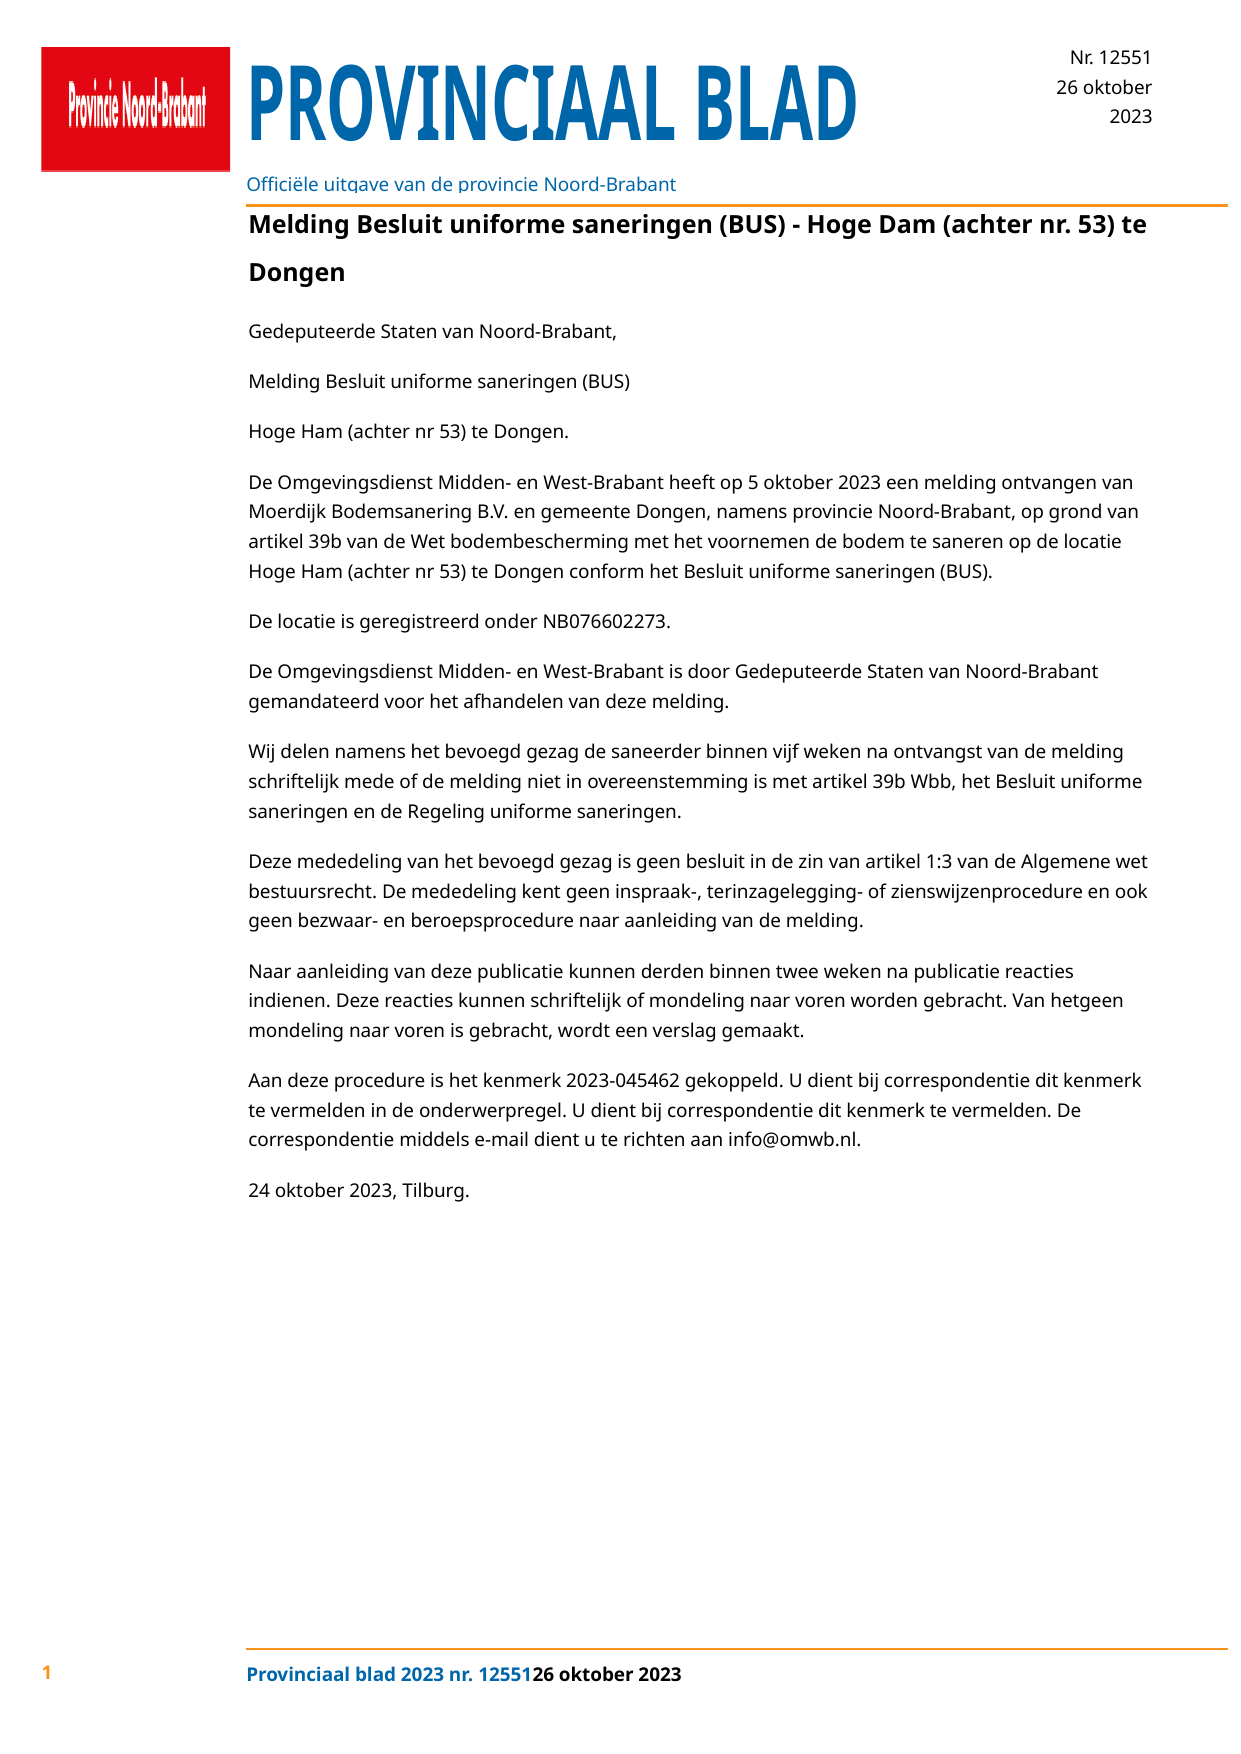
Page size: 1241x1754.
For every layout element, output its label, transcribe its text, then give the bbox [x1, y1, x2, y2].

text De Omgevingsdienst Midden- en West-Brabant heeft op 5 oktober 2023 een melding ontvangen van Moerdijk Bodemsanering B.V. en gemeente Dongen, namens provincie Noord-Brabant, op grond van artikel 39b van de Wet bodembescherming met het voornemen de bodem te saneren op de locatie Hoge Ham (achter nr 53) te Dongen conform het Besluit uniforme saneringen (BUS). [248, 469, 1152, 584]
text Gedeputeerde Staten van Noord-Brabant, [248, 318, 1152, 344]
text Melding Besluit uniforme saneringen (BUS) [248, 368, 1152, 394]
text Aan deze procedure is het kenmerk 2023-045462 gekoppeld. U dient bij correspondentie dit kenmerk te vermelden in de onderwerpregel. U dient bij correspondentie dit kenmerk te vermelden. De correspondentie middels e-mail dient u te richten aan info@omwb.nl. [248, 1067, 1152, 1152]
text Naar aanleiding van deze publicatie kunnen derden binnen twee weken na publicatie reacties indienen. Deze reacties kunnen schriftelijk of mondeling naar voren worden gebracht. Van hetgeen mondeling naar voren is gebracht, wordt een verslag gemaakt. [248, 958, 1152, 1043]
text 24 oktober 2023, Tilburg. [248, 1177, 1152, 1203]
picture [41, 47, 231, 172]
text Wij delen namens het bevoegd gezag de saneerder binnen vijf weken na ontvangst van de melding schriftelijk mede of de melding niet in overeenstemming is met artikel 39b Wbb, het Besluit uniforme saneringen en de Regeling uniforme saneringen. [248, 739, 1152, 824]
text Melding Besluit uniforme saneringen (BUS) - Hoge Dam (achter nr. 53) te Dongen [248, 207, 1152, 288]
text De Omgevingsdienst Midden- en West-Brabant is door Gedeputeerde Staten van Noord-Brabant gemandateerd voor het afhandelen van deze melding. [248, 659, 1152, 714]
text De locatie is geregistreerd onder NB076602273. [248, 608, 1152, 634]
text Hoge Ham (achter nr 53) te Dongen. [248, 419, 1152, 444]
text Deze mededeling van het bevoegd gezag is geen besluit in de zin van artikel 1:3 van de Algemene wet bestuursrecht. De mededeling kent geen inspraak-, terinzagelegging- of zienswijzenprocedure en ook geen bezwaar- en beroepsprocedure naar aanleiding van de melding. [248, 848, 1152, 933]
